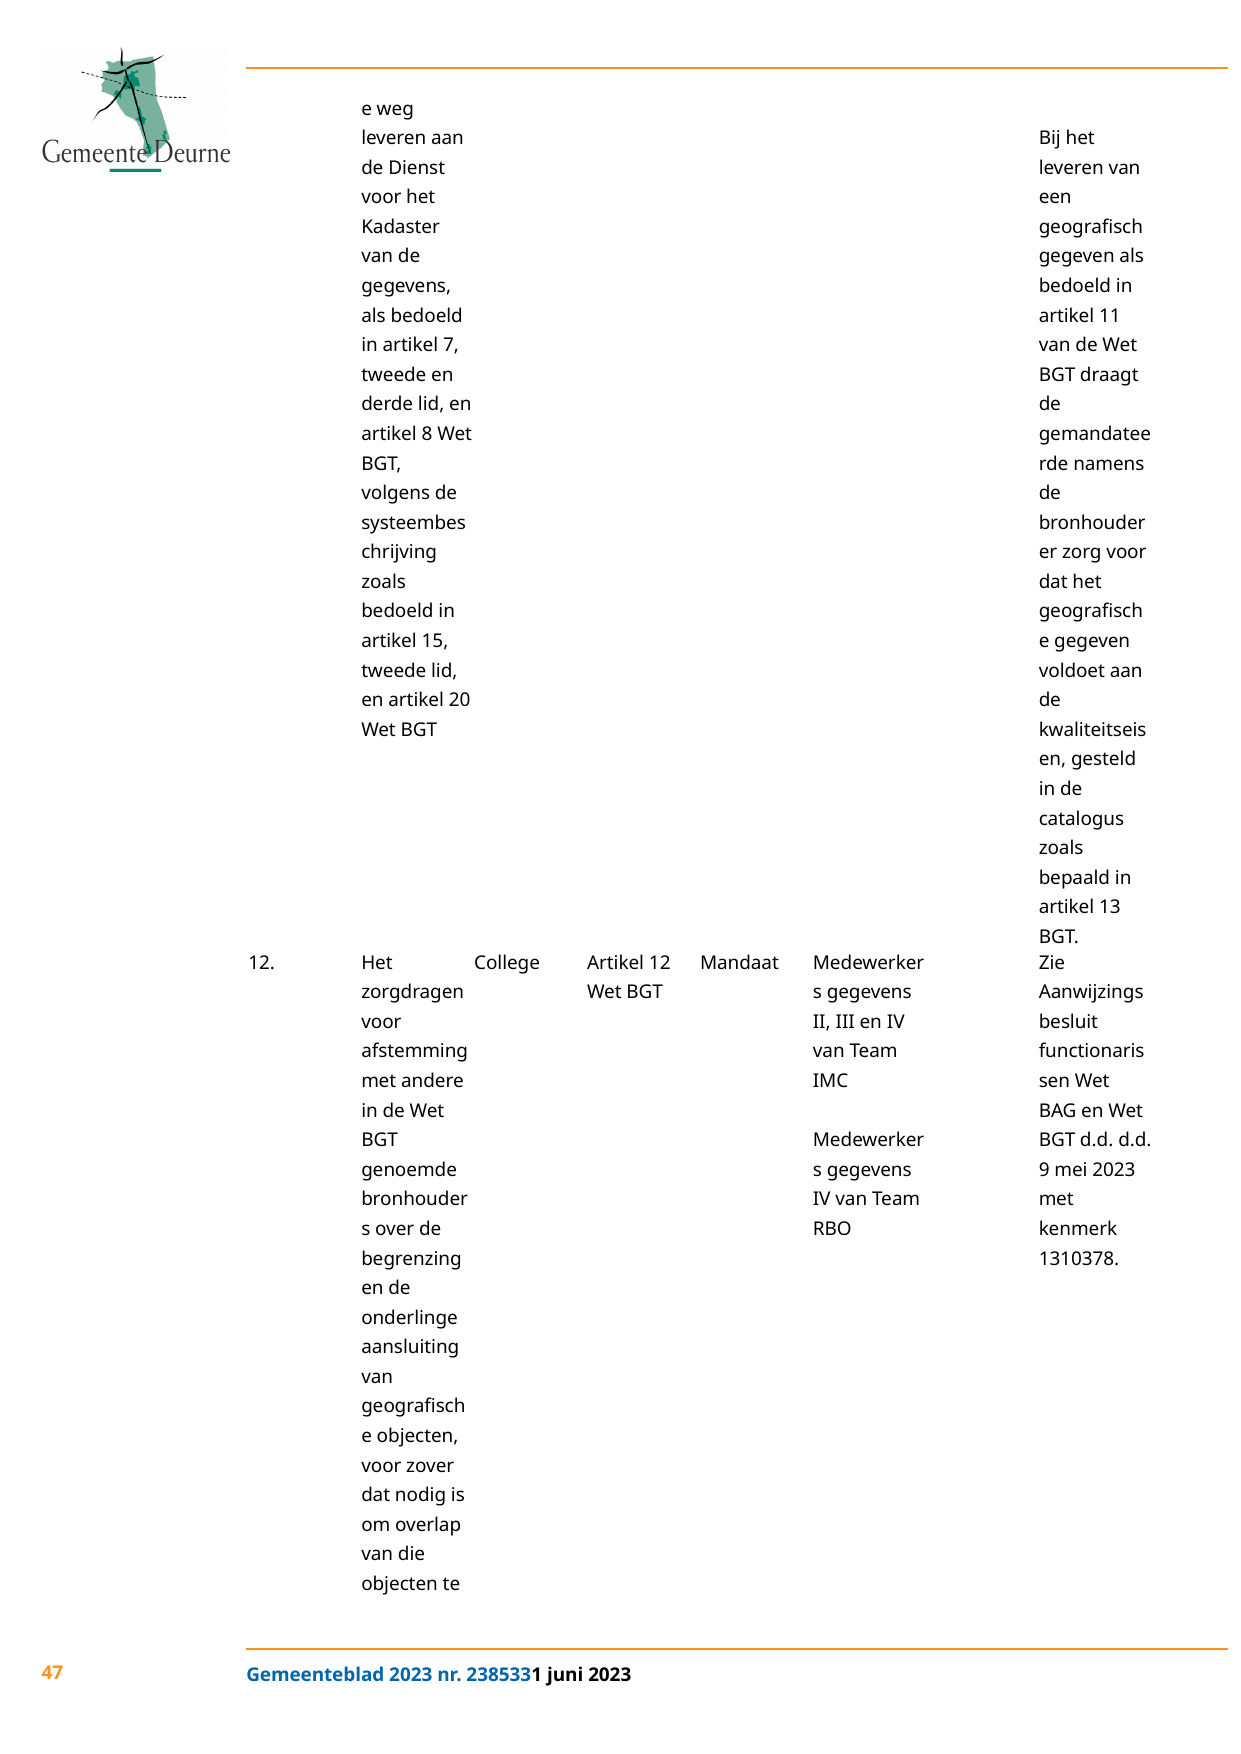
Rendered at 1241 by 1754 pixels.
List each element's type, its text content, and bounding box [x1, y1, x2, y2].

table_cell 12. [248, 949, 361, 1596]
table_cell Mandaat [700, 949, 813, 1596]
table_cell [587, 95, 700, 949]
table_cell e weg leveren aan de Dienst voor het Kadaster van de gegevens, als bedoeld in artikel 7, tweede en derde lid, en artikel 8 Wet BGT, volgens de systeembeschrijving zoals bedoeld in artikel 15, tweede lid, en artikel 20 Wet BGT [361, 95, 474, 949]
table_cell [700, 95, 813, 949]
table_cell Medewerkers gegevens II, III en IV van Team IMC Medewerkers gegevens IV van Team RBO [813, 949, 926, 1596]
table_cell [813, 95, 926, 949]
table_cell [248, 95, 361, 949]
table_cell Artikel 12 Wet BGT [587, 949, 700, 1596]
picture [41, 47, 231, 172]
table_cell [926, 95, 1038, 949]
table_cell [926, 949, 1038, 1596]
table_cell [474, 95, 587, 949]
table_cell Zie Aanwijzingsbesluit functionarissen Wet BAG en Wet BGT d.d. d.d. 9 mei 2023 met kenmerk 1310378. [1039, 949, 1152, 1596]
table_cell Het zorgdragen voor afstemming met andere in de Wet BGT genoemde bronhouders over de begrenzing en de onderlinge aansluiting van geografische objecten, voor zover dat nodig is om overlap van die objecten te [361, 949, 474, 1596]
table_cell College [474, 949, 587, 1596]
table_cell Bij het leveren van een geografisch gegeven als bedoeld in artikel 11 van de Wet BGT draagt de gemandateerde namens de bronhouder er zorg voor dat het geografische gegeven voldoet aan de kwaliteitseisen, gesteld in de catalogus zoals bepaald in artikel 13 BGT. [1039, 95, 1152, 949]
